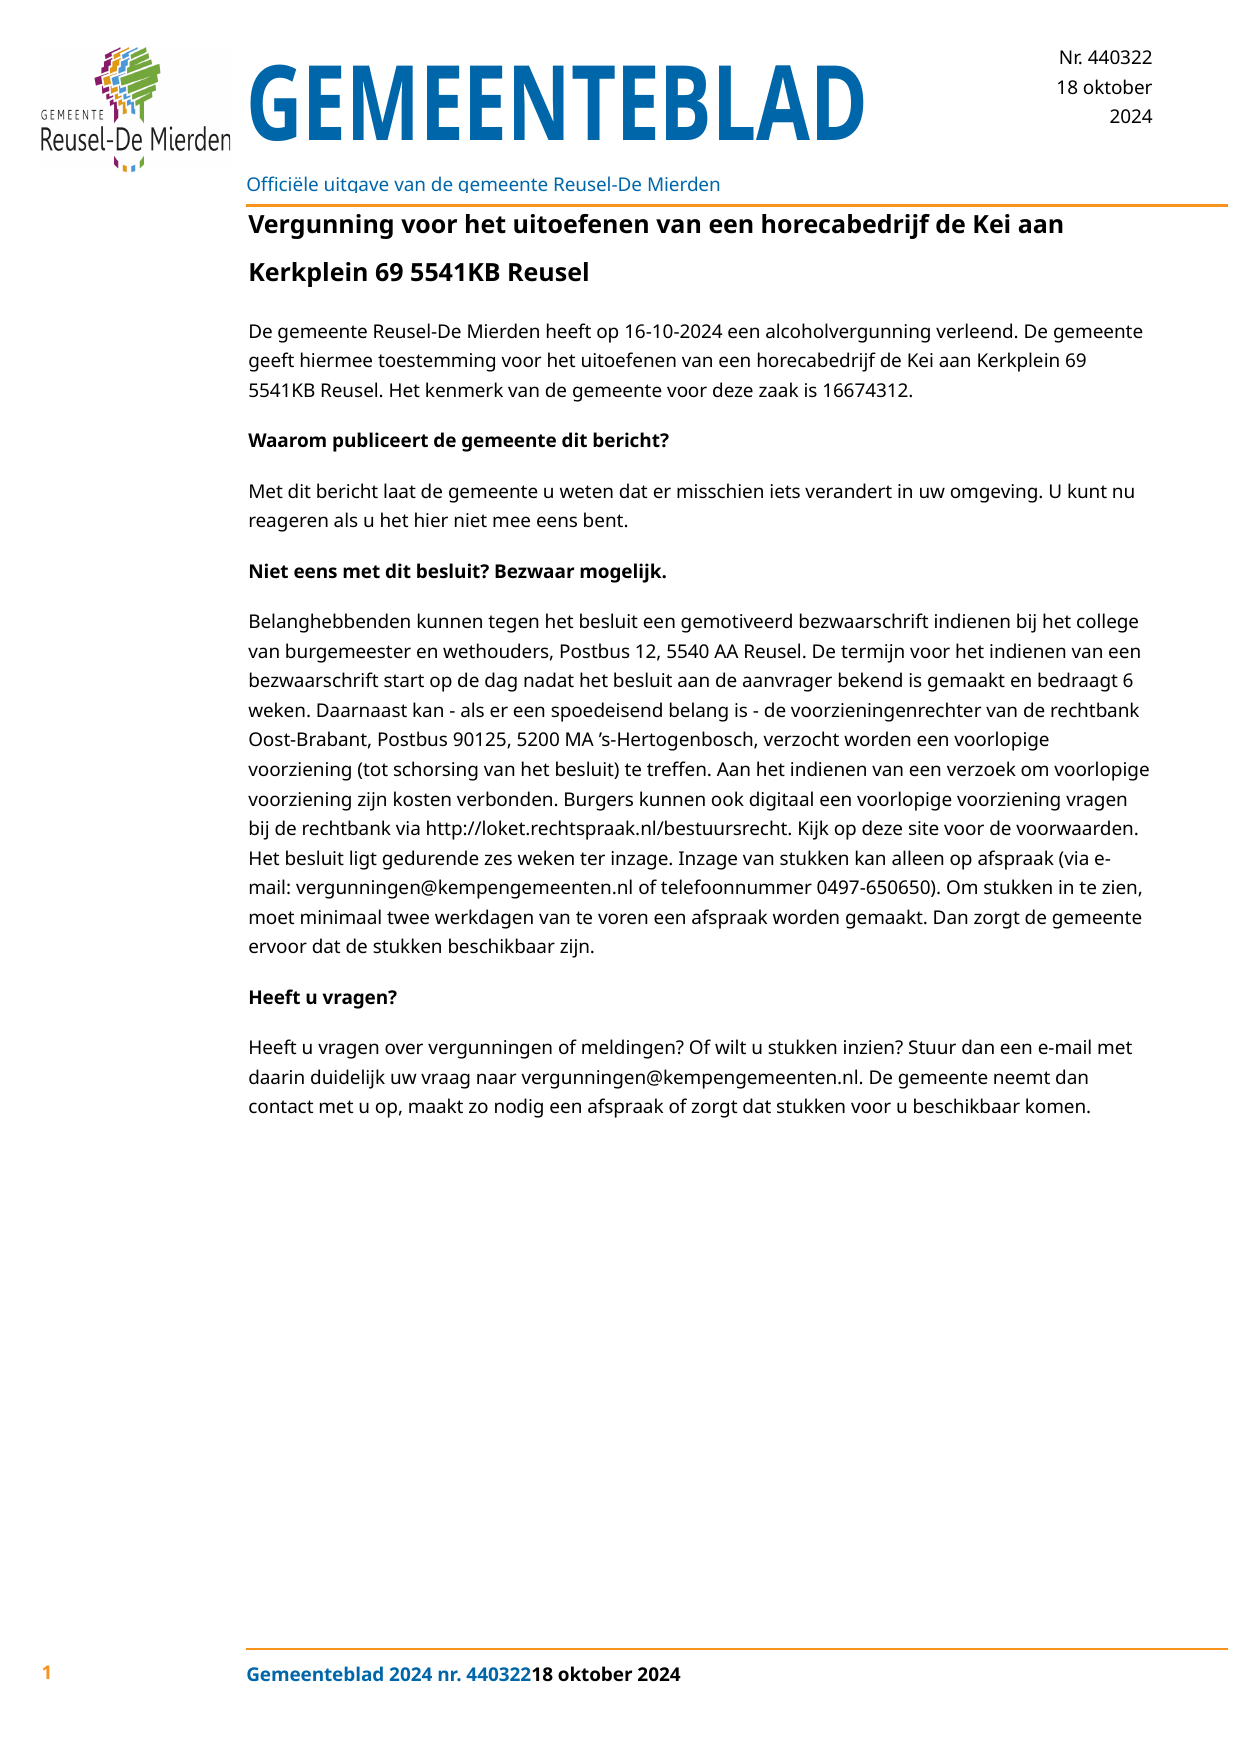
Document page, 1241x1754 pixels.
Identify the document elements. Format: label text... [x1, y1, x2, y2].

text De gemeente Reusel-De Mierden heeft op 16-10-2024 een alcoholvergunning verleend. De gemeente geeft hiermee toestemming voor het uitoefenen van een horecabedrijf de Kei aan Kerkplein 69 5541KB Reusel. Het kenmerk van de gemeente voor deze zaak is 16674312. [248, 318, 1152, 403]
text Niet eens met dit besluit? Bezwaar mogelijk. [248, 558, 1152, 584]
text Belanghebbenden kunnen tegen het besluit een gemotiveerd bezwaarschrift indienen bij het college van burgemeester en wethouders, Postbus 12, 5540 AA Reusel. De termijn voor het indienen van een bezwaarschrift start op de dag nadat het besluit aan de aanvrager bekend is gemaakt en bedraagt 6 weken. Daarnaast kan - als er een spoedeisend belang is - de voorzieningenrechter van de rechtbank Oost-Brabant, Postbus 90125, 5200 MA ’s-Hertogenbosch, verzocht worden een voorlopige voorziening (tot schorsing van het besluit) te treffen. Aan het indienen van een verzoek om voorlopige voorziening zijn kosten verbonden. Burgers kunnen ook digitaal een voorlopige voorziening vragen bij de rechtbank via http://loket.rechtspraak.nl/bestuursrecht. Kijk op deze site voor de voorwaarden. Het besluit ligt gedurende zes weken ter inzage. Inzage van stukken kan alleen op afspraak (via e-mail: vergunningen@kempengemeenten.nl of telefoonnummer 0497-650650). Om stukken in te zien, moet minimaal twee werkdagen van te voren een afspraak worden gemaakt. Dan zorgt de gemeente ervoor dat de stukken beschikbaar zijn. [248, 608, 1152, 959]
text Waarom publiceert de gemeente dit bericht? [248, 427, 1152, 453]
text Met dit bericht laat de gemeente u weten dat er misschien iets verandert in uw omgeving. U kunt nu reageren als u het hier niet mee eens bent. [248, 478, 1152, 533]
picture [41, 47, 231, 172]
text Heeft u vragen? [248, 984, 1152, 1010]
text Heeft u vragen over vergunningen of meldingen? Of wilt u stukken inzien? Stuur dan een e-mail met daarin duidelijk uw vraag naar vergunningen@kempengemeenten.nl. De gemeente neemt dan contact met u op, maakt zo nodig een afspraak of zorgt dat stukken voor u beschikbaar komen. [248, 1034, 1152, 1119]
text Vergunning voor het uitoefenen van een horecabedrijf de Kei aan Kerkplein 69 5541KB Reusel [248, 207, 1152, 288]
